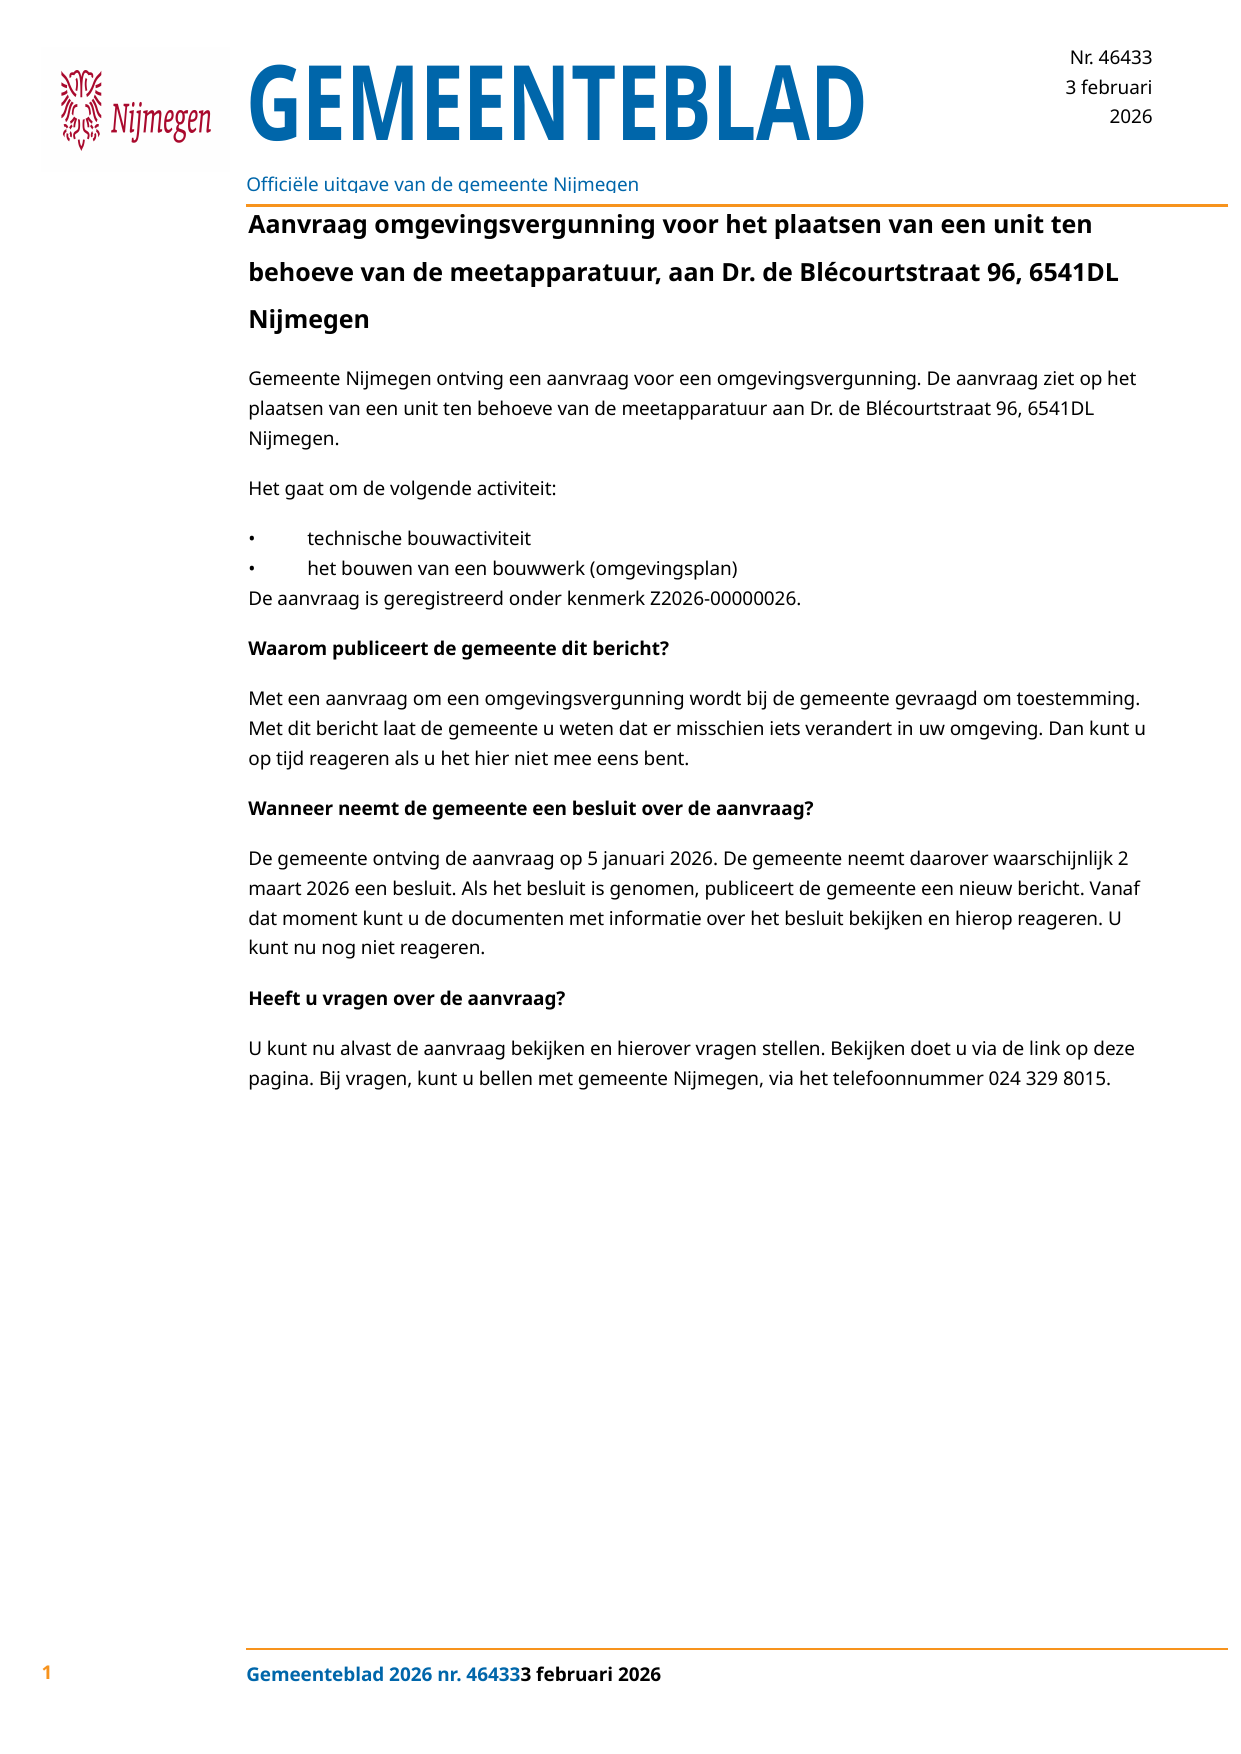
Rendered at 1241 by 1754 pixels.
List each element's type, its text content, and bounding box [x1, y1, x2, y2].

list het bouwen van een bouwwerk (omgevingsplan) [248, 555, 1152, 581]
text De gemeente ontving de aanvraag op 5 januari 2026. De gemeente neemt daarover waarschijnlijk 2 maart 2026 een besluit. Als het besluit is genomen, publiceert de gemeente een nieuw bericht. Vanaf dat moment kunt u de documenten met informatie over het besluit bekijken en hierop reageren. U kunt nu nog niet reageren. [248, 846, 1152, 960]
text Met een aanvraag om een omgevingsvergunning wordt bij de gemeente gevraagd om toestemming. Met dit bericht laat de gemeente u weten dat er misschien iets verandert in uw omgeving. Dan kunt u op tijd reageren als u het hier niet mee eens bent. [248, 686, 1152, 770]
text Aanvraag omgevingsvergunning voor het plaatsen van een unit ten behoeve van de meetapparatuur, aan Dr. de Blécourtstraat 96, 6541DL Nijmegen [248, 207, 1152, 336]
list technische bouwactiviteit [248, 526, 1152, 551]
text De aanvraag is geregistreerd onder kenmerk Z2026-00000026. [248, 585, 1152, 610]
text Gemeente Nijmegen ontving een aanvraag voor een omgevingsvergunning. De aanvraag ziet op het plaatsen van een unit ten behoeve van de meetapparatuur aan Dr. de Blécourtstraat 96, 6541DL Nijmegen. [248, 366, 1152, 450]
text Waarom publiceert de gemeente dit bericht? [248, 635, 1152, 661]
text Het gaat om de volgende activiteit: [248, 475, 1152, 501]
text U kunt nu alvast de aanvraag bekijken en hierover vragen stellen. Bekijken doet u via de link op deze pagina. Bij vragen, kunt u bellen met gemeente Nijmegen, via het telefoonnummer 024 329 8015. [248, 1035, 1152, 1090]
picture [41, 47, 231, 172]
text Wanneer neemt de gemeente een besluit over de aanvraag? [248, 795, 1152, 821]
text Heeft u vragen over de aanvraag? [248, 985, 1152, 1010]
